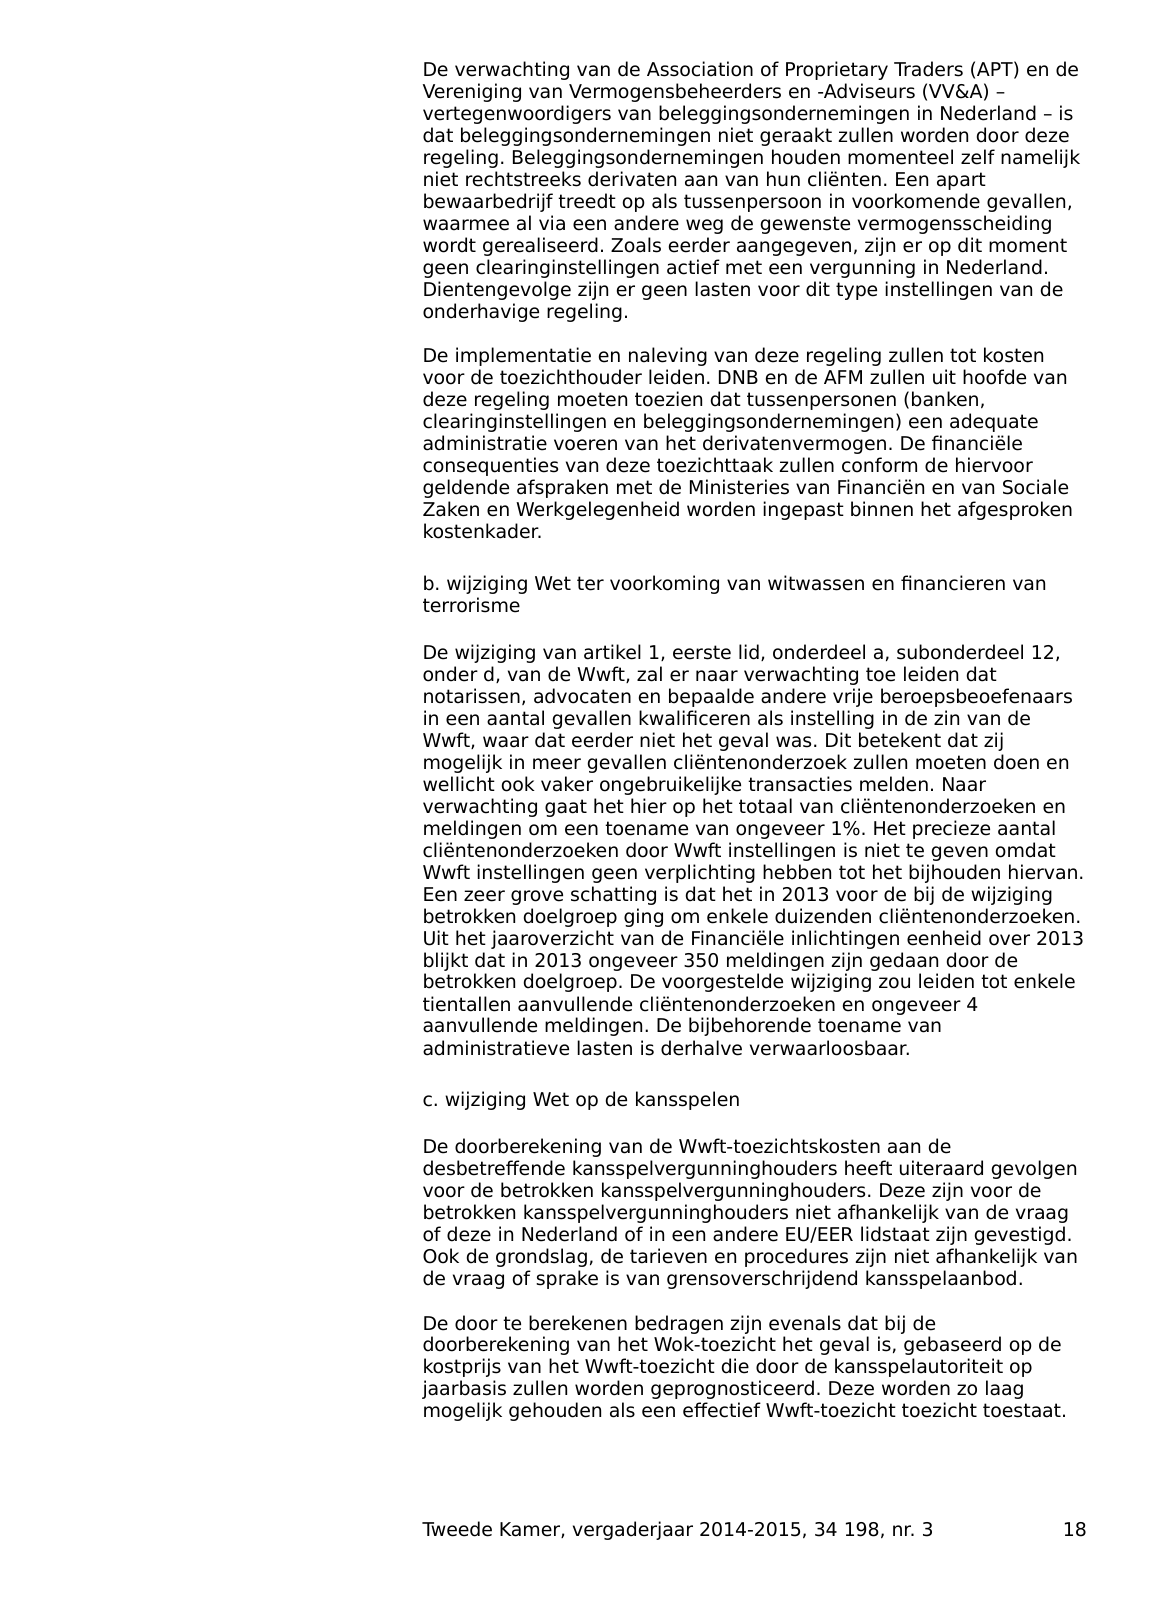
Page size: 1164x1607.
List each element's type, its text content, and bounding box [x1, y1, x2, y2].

text De verwachting van de Association of Proprietary Traders (APT) en de Vereniging van Vermogensbeheerders en -Adviseurs (VV&A) – vertegenwoordigers van beleggingsondernemingen in Nederland – is dat beleggingsondernemingen niet geraakt zullen worden door deze regeling. Beleggingsondernemingen houden momenteel zelf namelijk niet rechtstreeks derivaten aan van hun cliënten. Een apart bewaarbedrijf treedt op als tussenpersoon in voorkomende gevallen, waarmee al via een andere weg de gewenste vermogensscheiding wordt gerealiseerd. Zoals eerder aangegeven, zijn er op dit moment geen clearinginstellingen actief met een vergunning in Nederland. Dientengevolge zijn er geen lasten voor dit type instellingen van de onderhavige regeling. [422, 59, 1087, 323]
text De implementatie en naleving van deze regeling zullen tot kosten voor de toezichthouder leiden. DNB en de AFM zullen uit hoofde van deze regeling moeten toezien dat tussenpersonen (banken, clearinginstellingen en beleggingsondernemingen) een adequate administratie voeren van het derivatenvermogen. De financiële consequenties van deze toezichttaak zullen conform de hiervoor geldende afspraken met de Ministeries van Financiën en van Sociale Zaken en Werkgelegenheid worden ingepast binnen het afgesproken kostenkader. [422, 345, 1087, 543]
subtitle c. wijziging Wet op de kansspelen [422, 1089, 1087, 1111]
subtitle b. wijziging Wet ter voorkoming van witwassen en financieren van terrorisme [422, 573, 1087, 617]
text De door te berekenen bedragen zijn evenals dat bij de doorberekening van het Wok-toezicht het geval is, gebaseerd op de kostprijs van het Wwft-toezicht die door de kansspelautoriteit op jaarbasis zullen worden geprognosticeerd. Deze worden zo laag mogelijk gehouden als een effectief Wwft-toezicht toezicht toestaat. [422, 1312, 1087, 1422]
text De wijziging van artikel 1, eerste lid, onderdeel a, subonderdeel 12, onder d, van de Wwft, zal er naar verwachting toe leiden dat notarissen, advocaten en bepaalde andere vrije beroepsbeoefenaars in een aantal gevallen kwalificeren als instelling in de zin van de Wwft, waar dat eerder niet het geval was. Dit betekent dat zij mogelijk in meer gevallen cliëntenonderzoek zullen moeten doen en wellicht ook vaker ongebruikelijke transacties melden. Naar verwachting gaat het hier op het totaal van cliëntenonderzoeken en meldingen om een toename van ongeveer 1%. Het precieze aantal cliëntenonderzoeken door Wwft instellingen is niet te geven omdat Wwft instellingen geen verplichting hebben tot het bijhouden hiervan. Een zeer grove schatting is dat het in 2013 voor de bij de wijziging betrokken doelgroep ging om enkele duizenden cliëntenonderzoeken. Uit het jaaroverzicht van de Financiële inlichtingen eenheid over 2013 blijkt dat in 2013 ongeveer 350 meldingen zijn gedaan door de betrokken doelgroep. De voorgestelde wijziging zou leiden tot enkele tientallen aanvullende cliëntenonderzoeken en ongeveer 4 aanvullende meldingen. De bijbehorende toename van administratieve lasten is derhalve verwaarloosbaar. [422, 642, 1087, 1059]
text De doorberekening van de Wwft-toezichtskosten aan de desbetreffende kansspelvergunninghouders heeft uiteraard gevolgen voor de betrokken kansspelvergunninghouders. Deze zijn voor de betrokken kansspelvergunninghouders niet afhankelijk van de vraag of deze in Nederland of in een andere EU/EER lidstaat zijn gevestigd. Ook de grondslag, de tarieven en procedures zijn niet afhankelijk van de vraag of sprake is van grensoverschrijdend kansspelaanbod. [422, 1136, 1087, 1290]
